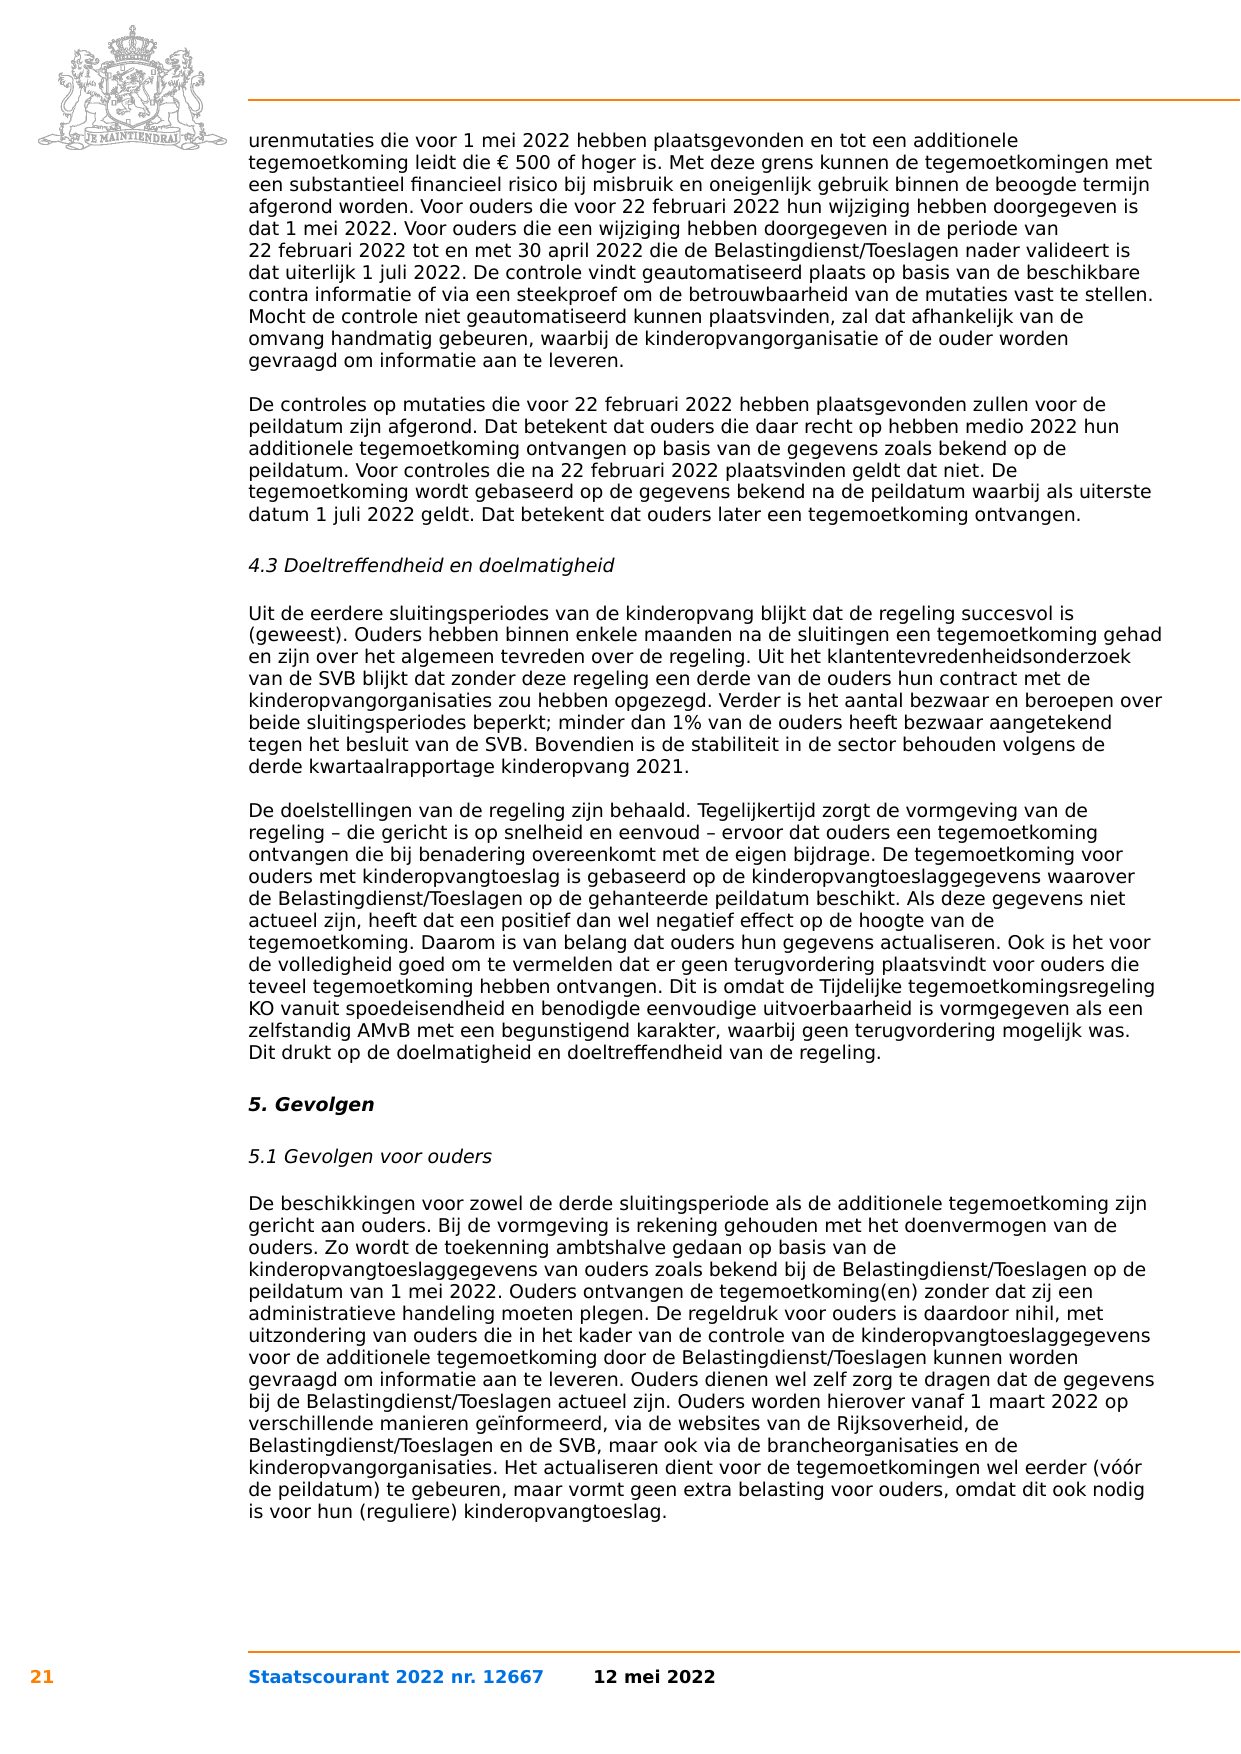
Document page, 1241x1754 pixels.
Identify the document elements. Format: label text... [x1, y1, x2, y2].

text De beschikkingen voor zowel de derde sluitingsperiode als de additionele tegemoetkoming zijn gericht aan ouders. Bij de vormgeving is rekening gehouden met het doenvermogen van de ouders. Zo wordt de toekenning ambtshalve gedaan op basis van de kinderopvangtoeslaggegevens van ouders zoals bekend bij de Belastingdienst/Toeslagen op de peildatum van 1 mei 2022. Ouders ontvangen de tegemoetkoming(en) zonder dat zij een administratieve handeling moeten plegen. De regeldruk voor ouders is daardoor nihil, met uitzondering van ouders die in het kader van de controle van de kinderopvangtoeslaggegevens voor de additionele tegemoetkoming door de Belastingdienst/Toeslagen kunnen worden gevraagd om informatie aan te leveren. Ouders dienen wel zelf zorg te dragen dat de gegevens bij de Belastingdienst/Toeslagen actueel zijn. Ouders worden hierover vanaf 1 maart 2022 op verschillende manieren geïnformeerd, via de websites van de Rijksoverheid, de Belastingdienst/Toeslagen en de SVB, maar ook via de brancheorganisaties en de kinderopvangorganisaties. Het actualiseren dient voor de tegemoetkomingen wel eerder (vóór de peildatum) te gebeuren, maar vormt geen extra belasting voor ouders, omdat dit ook nodig is voor hun (reguliere) kinderopvangtoeslag. [248, 1193, 1163, 1522]
text De doelstellingen van de regeling zijn behaald. Tegelijkertijd zorgt de vormgeving van de regeling – die gericht is op snelheid en eenvoud – ervoor dat ouders een tegemoetkoming ontvangen die bij benadering overeenkomt met de eigen bijdrage. De tegemoetkoming voor ouders met kinderopvangtoeslag is gebaseerd op de kinderopvangtoeslaggegevens waarover de Belastingdienst/Toeslagen op de gehanteerde peildatum beschikt. Als deze gegevens niet actueel zijn, heeft dat een positief dan wel negatief effect op de hoogte van de tegemoetkoming. Daarom is van belang dat ouders hun gegevens actualiseren. Ook is het voor de volledigheid goed om te vermelden dat er geen terugvordering plaatsvindt voor ouders die teveel tegemoetkoming hebben ontvangen. Dit is omdat de Tijdelijke tegemoetkomingsregeling KO vanuit spoedeisendheid en benodigde eenvoudige uitvoerbaarheid is vormgegeven als een zelfstandig AMvB met een begunstigend karakter, waarbij geen terugvordering mogelijk was. Dit drukt op de doelmatigheid en doeltreffendheid van de regeling. [248, 800, 1163, 1064]
text Uit de eerdere sluitingsperiodes van de kinderopvang blijkt dat de regeling succesvol is (geweest). Ouders hebben binnen enkele maanden na de sluitingen een tegemoetkoming gehad en zijn over het algemeen tevreden over de regeling. Uit het klantentevredenheidsonderzoek van de SVB blijkt dat zonder deze regeling een derde van de ouders hun contract met de kinderopvangorganisaties zou hebben opgezegd. Verder is het aantal bezwaar en beroepen over beide sluitingsperiodes beperkt; minder dan 1% van de ouders heeft bezwaar aangetekend tegen het besluit van de SVB. Bovendien is de stabiliteit in de sector behouden volgens de derde kwartaalrapportage kinderopvang 2021. [248, 602, 1163, 778]
subtitle 5.1 Gevolgen voor ouders [248, 1146, 1163, 1168]
picture [38, 25, 227, 150]
text De controles op mutaties die voor 22 februari 2022 hebben plaatsgevonden zullen voor de peildatum zijn afgerond. Dat betekent dat ouders die daar recht op hebben medio 2022 hun additionele tegemoetkoming ontvangen op basis van de gegevens zoals bekend op de peildatum. Voor controles die na 22 februari 2022 plaatsvinden geldt dat niet. De tegemoetkoming wordt gebaseerd op de gegevens bekend na de peildatum waarbij als uiterste datum 1 juli 2022 geldt. Dat betekent dat ouders later een tegemoetkoming ontvangen. [248, 393, 1163, 525]
subtitle 5. Gevolgen [248, 1094, 1163, 1116]
text urenmutaties die voor 1 mei 2022 hebben plaatsgevonden en tot een additionele tegemoetkoming leidt die € 500 of hoger is. Met deze grens kunnen de tegemoetkomingen met een substantieel financieel risico bij misbruik en oneigenlijk gebruik binnen de beoogde termijn afgerond worden. Voor ouders die voor 22 februari 2022 hun wijziging hebben doorgegeven is dat 1 mei 2022. Voor ouders die een wijziging hebben doorgegeven in de periode van 22 februari 2022 tot en met 30 april 2022 die de Belastingdienst/Toeslagen nader valideert is dat uiterlijk 1 juli 2022. De controle vindt geautomatiseerd plaats op basis van de beschikbare contra informatie of via een steekproef om de betrouwbaarheid van de mutaties vast te stellen. Mocht de controle niet geautomatiseerd kunnen plaatsvinden, zal dat afhankelijk van de omvang handmatig gebeuren, waarbij de kinderopvangorganisatie of de ouder worden gevraagd om informatie aan te leveren. [248, 130, 1163, 372]
subtitle 4.3 Doeltreffendheid en doelmatigheid [248, 555, 1163, 577]
